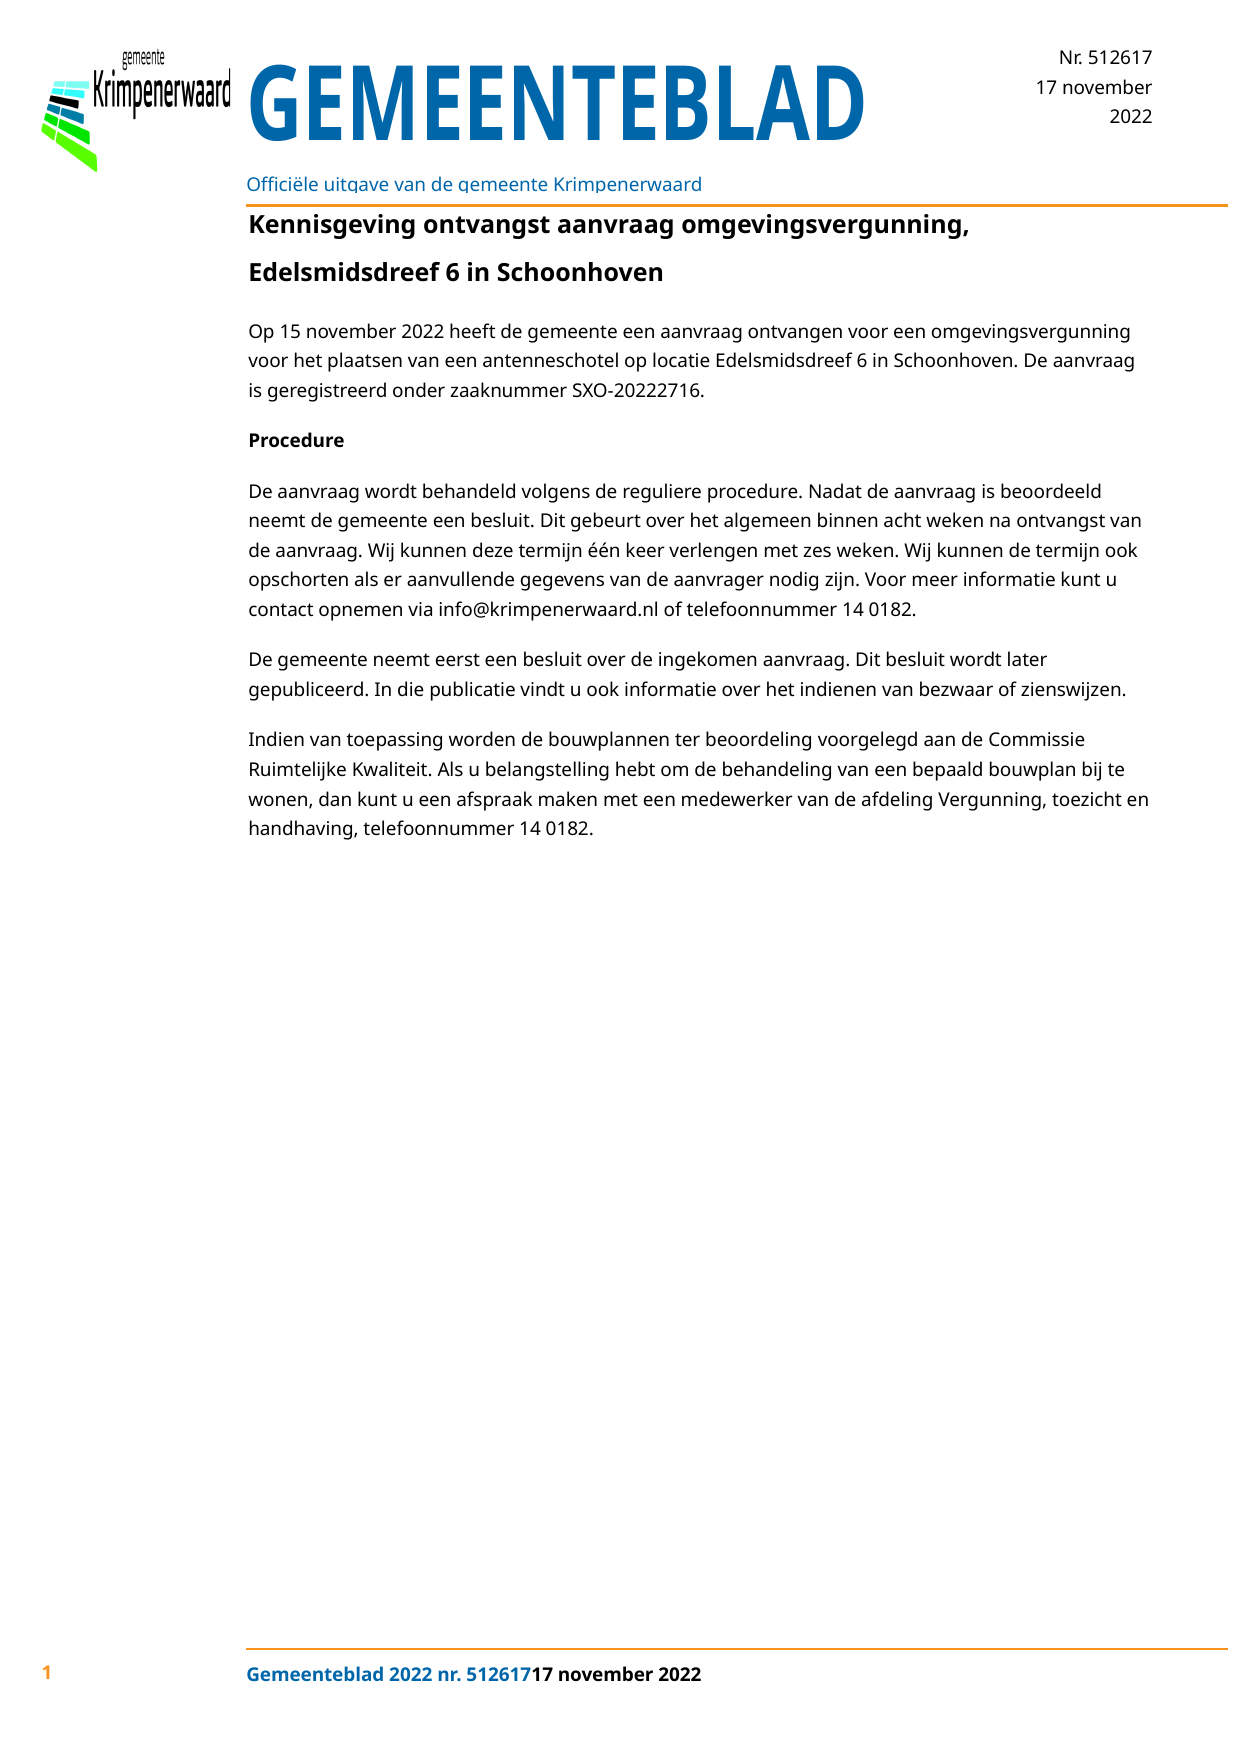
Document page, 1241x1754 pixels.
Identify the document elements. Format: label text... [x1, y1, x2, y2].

text Op 15 november 2022 heeft de gemeente een aanvraag ontvangen voor een omgevingsvergunning voor het plaatsen van een antenneschotel op locatie Edelsmidsdreef 6 in Schoonhoven. De aanvraag is geregistreerd onder zaaknummer SXO-20222716. [248, 318, 1152, 403]
text Kennisgeving ontvangst aanvraag omgevingsvergunning, Edelsmidsdreef 6 in Schoonhoven [248, 207, 1152, 288]
text De aanvraag wordt behandeld volgens de reguliere procedure. Nadat de aanvraag is beoordeeld neemt de gemeente een besluit. Dit gebeurt over het algemeen binnen acht weken na ontvangst van de aanvraag. Wij kunnen deze termijn één keer verlengen met zes weken. Wij kunnen de termijn ook opschorten als er aanvullende gegevens van de aanvrager nodig zijn. Voor meer informatie kunt u contact opnemen via info@krimpenerwaard.nl of telefoonnummer 14 0182. [248, 478, 1152, 622]
text De gemeente neemt eerst een besluit over de ingekomen aanvraag. Dit besluit wordt later gepubliceerd. In die publicatie vindt u ook informatie over het indienen van bezwaar of zienswijzen. [248, 647, 1152, 702]
text Indien van toepassing worden de bouwplannen ter beoordeling voorgelegd aan de Commissie Ruimtelijke Kwaliteit. Als u belangstelling hebt om de behandeling van een bepaald bouwplan bij te wonen, dan kunt u een afspraak maken met een medewerker van de afdeling Vergunning, toezicht en handhaving, telefoonnummer 14 0182. [248, 727, 1152, 841]
picture [41, 47, 231, 172]
text Procedure [248, 427, 1152, 453]
